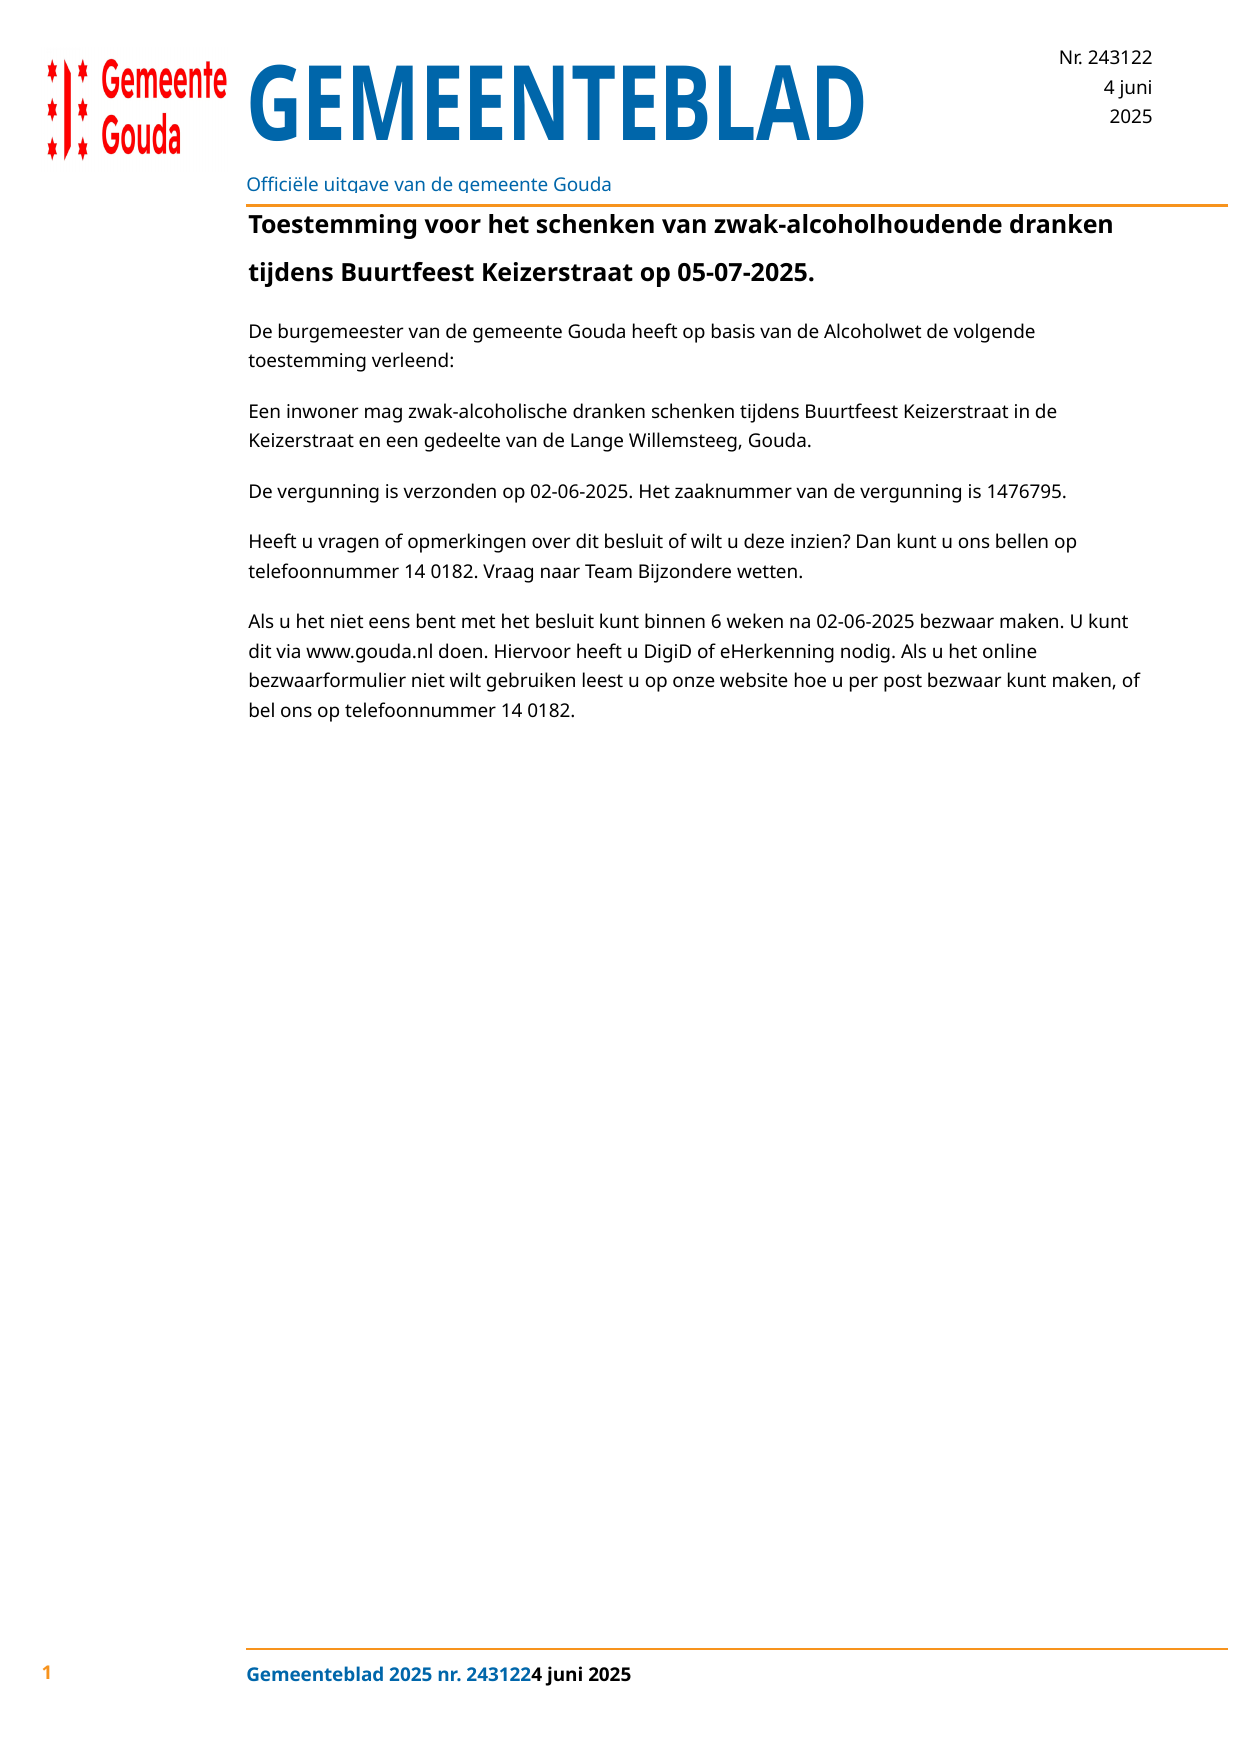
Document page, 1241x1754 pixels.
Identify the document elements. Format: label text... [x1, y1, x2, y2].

text Als u het niet eens bent met het besluit kunt binnen 6 weken na 02-06-2025 bezwaar maken. U kunt dit via www.gouda.nl doen. Hiervoor heeft u DigiD of eHerkenning nodig. Als u het online bezwaarformulier niet wilt gebruiken leest u op onze website hoe u per post bezwaar kunt maken, of bel ons op telefoonnummer 14 0182. [248, 608, 1152, 723]
text Heeft u vragen of opmerkingen over dit besluit of wilt u deze inzien? Dan kunt u ons bellen op telefoonnummer 14 0182. Vraag naar Team Bijzondere wetten. [248, 528, 1152, 584]
text Toestemming voor het schenken van zwak-alcoholhoudende dranken tijdens Buurtfeest Keizerstraat op 05-07-2025. [248, 207, 1152, 288]
text De burgemeester van de gemeente Gouda heeft op basis van de Alcoholwet de volgende toestemming verleend: [248, 318, 1152, 373]
picture [41, 47, 231, 172]
text De vergunning is verzonden op 02-06-2025. Het zaaknummer van de vergunning is 1476795. [248, 478, 1152, 504]
text Een inwoner mag zwak-alcoholische dranken schenken tijdens Buurtfeest Keizerstraat in de Keizerstraat en een gedeelte van de Lange Willemsteeg, Gouda. [248, 398, 1152, 453]
